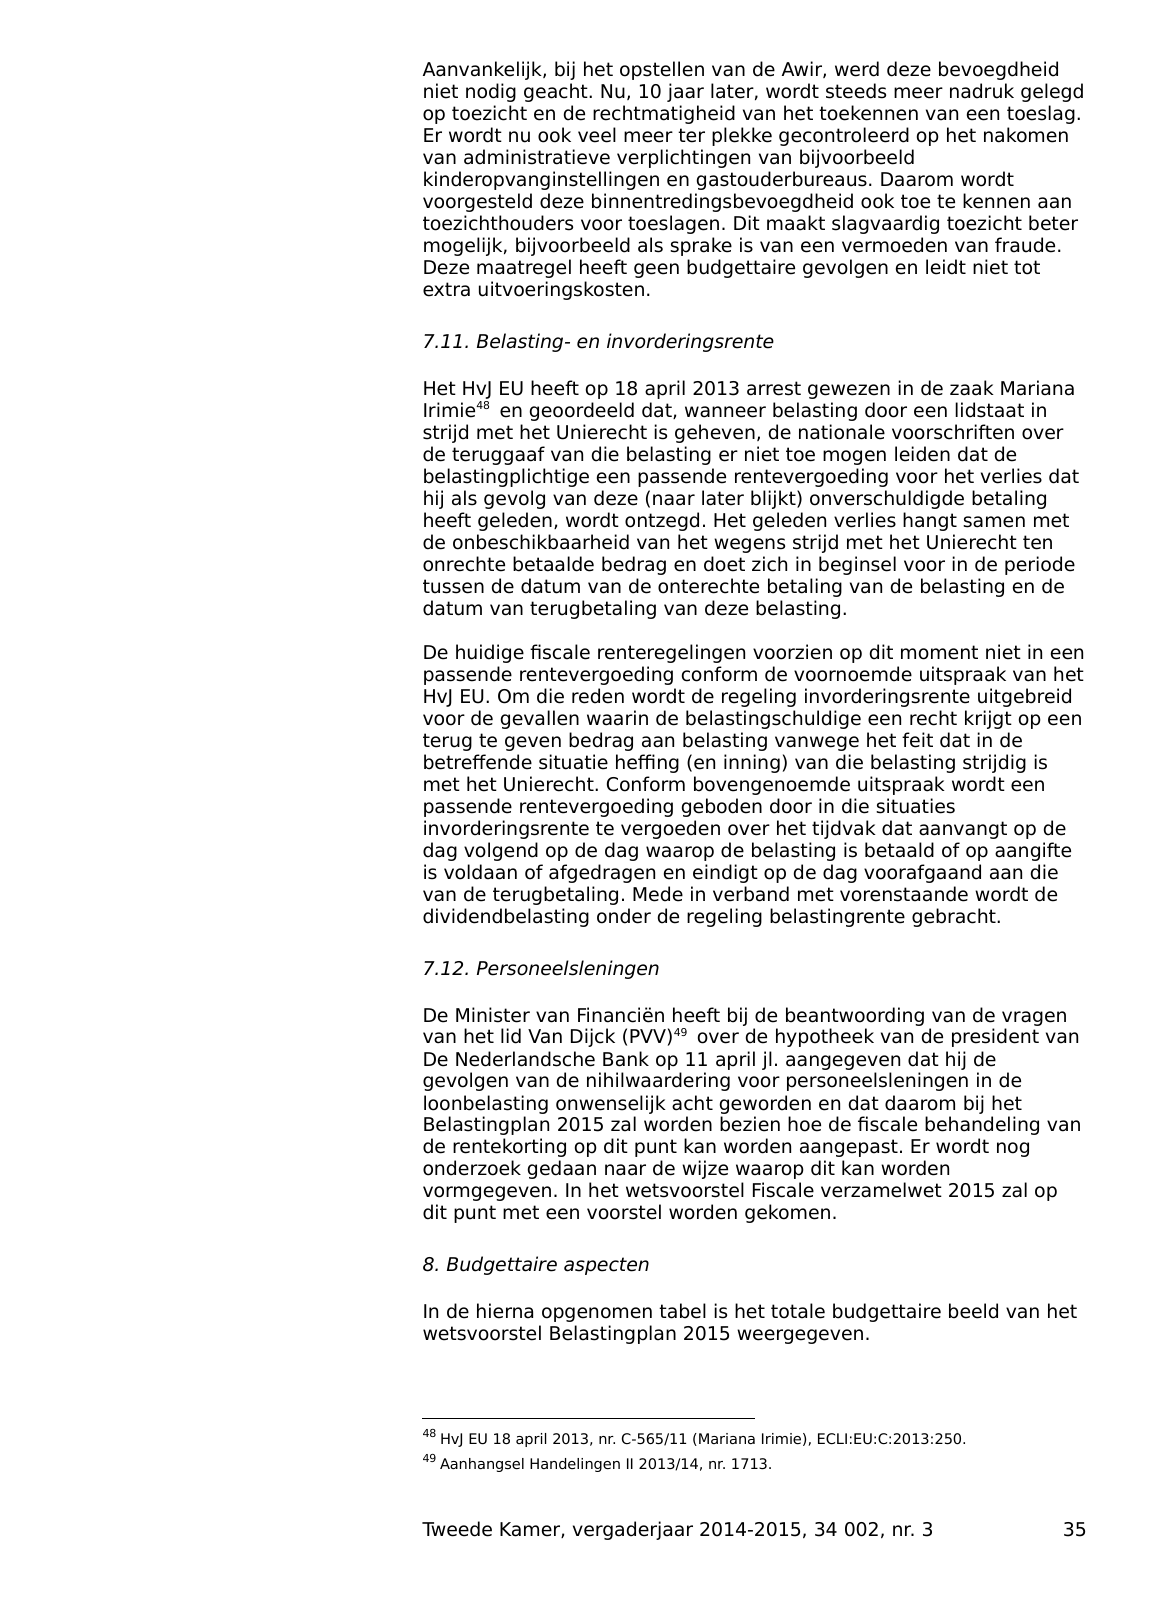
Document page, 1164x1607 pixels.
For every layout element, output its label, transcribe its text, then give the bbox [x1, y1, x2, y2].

text Aanvankelijk, bij het opstellen van de Awir, werd deze bevoegdheid niet nodig geacht. Nu, 10 jaar later, wordt steeds meer nadruk gelegd op toezicht en de rechtmatigheid van het toekennen van een toeslag. Er wordt nu ook veel meer ter plekke gecontroleerd op het nakomen van administratieve verplichtingen van bijvoorbeeld kinderopvanginstellingen en gastouderbureaus. Daarom wordt voorgesteld deze binnentredingsbevoegdheid ook toe te kennen aan toezichthouders voor toeslagen. Dit maakt slagvaardig toezicht beter mogelijk, bijvoorbeeld als sprake is van een vermoeden van fraude. Deze maatregel heeft geen budgettaire gevolgen en leidt niet tot extra uitvoeringskosten. [422, 59, 1087, 301]
text De huidige fiscale renteregelingen voorzien op dit moment niet in een passende rentevergoeding conform de voornoemde uitspraak van het HvJ EU. Om die reden wordt de regeling invorderingsrente uitgebreid voor de gevallen waarin de belastingschuldige een recht krijgt op een terug te geven bedrag aan belasting vanwege het feit dat in de betreffende situatie heffing (en inning) van die belasting strijdig is met het Unierecht. Conform bovengenoemde uitspraak wordt een passende rentevergoeding geboden door in die situaties invorderingsrente te vergoeden over het tijdvak dat aanvangt op de dag volgend op de dag waarop de belasting is betaald of op aangifte is voldaan of afgedragen en eindigt op de dag voorafgaand aan die van de terugbetaling. Mede in verband met vorenstaande wordt de dividendbelasting onder de regeling belastingrente gebracht. [422, 642, 1087, 927]
text HvJ EU 18 april 2013, nr. C-565/11 (Mariana Irimie), ECLI:EU:C:2013:250. [422, 1427, 1087, 1449]
text Aanhangsel Handelingen II 2013/14, nr. 1713. [422, 1452, 1087, 1474]
text In de hierna opgenomen tabel is het totale budgettaire beeld van het wetsvoorstel Belastingplan 2015 weergegeven. [422, 1301, 1087, 1345]
text Het HvJ EU heeft op 18 april 2013 arrest gewezen in de zaak Mariana Irimie en geoordeeld dat, wanneer belasting door een lidstaat in strijd met het Unierecht is geheven, de nationale voorschriften over de teruggaaf van die belasting er niet toe mogen leiden dat de belastingplichtige een passende rentevergoeding voor het verlies dat hij als gevolg van deze (naar later blijkt) onverschuldigde betaling heeft geleden, wordt ontzegd. Het geleden verlies hangt samen met de onbeschikbaarheid van het wegens strijd met het Unierecht ten onrechte betaalde bedrag en doet zich in beginsel voor in de periode tussen de datum van de onterechte betaling van de belasting en de datum van terugbetaling van deze belasting. [422, 378, 1087, 619]
subtitle 7.11. Belasting- en invorderingsrente [422, 331, 1087, 353]
subtitle 7.12. Personeelsleningen [422, 957, 1087, 979]
subtitle 8. Budgettaire aspecten [422, 1254, 1087, 1276]
text De Minister van Financiën heeft bij de beantwoording van de vragen van het lid Van Dijck (PVV) over de hypotheek van de president van De Nederlandsche Bank op 11 april jl. aangegeven dat hij de gevolgen van de nihilwaardering voor personeelsleningen in de loonbelasting onwenselijk acht geworden en dat daarom bij het Belastingplan 2015 zal worden bezien hoe de fiscale behandeling van de rentekorting op dit punt kan worden aangepast. Er wordt nog onderzoek gedaan naar de wijze waarop dit kan worden vormgegeven. In het wetsvoorstel Fiscale verzamelwet 2015 zal op dit punt met een voorstel worden gekomen. [422, 1004, 1087, 1224]
